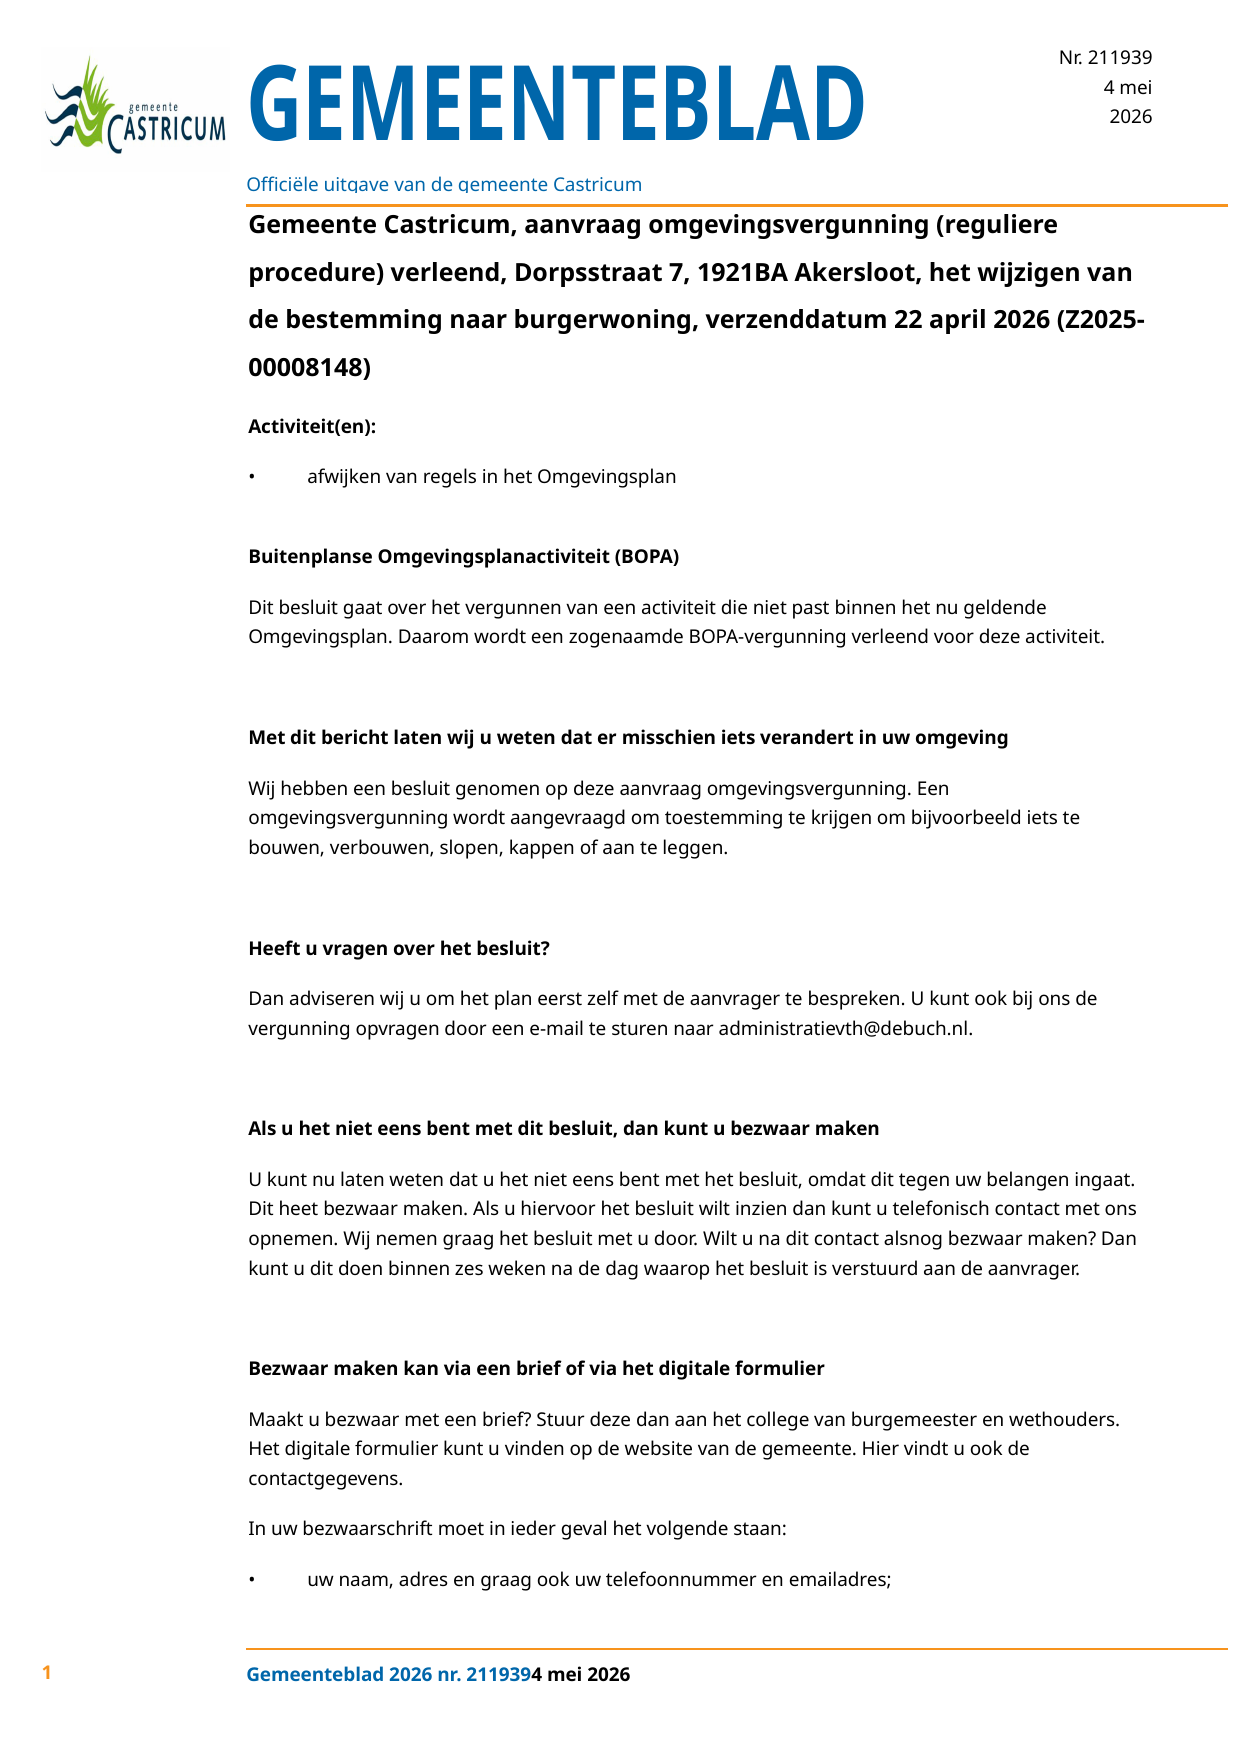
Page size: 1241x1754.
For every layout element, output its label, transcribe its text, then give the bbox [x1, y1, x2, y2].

list uw naam, adres en graag ook uw telefoonnummer en emailadres; [248, 1566, 1152, 1592]
text Buitenplanse Omgevingsplanactiviteit (BOPA) [248, 543, 1152, 569]
text Gemeente Castricum, aanvraag omgevingsvergunning (reguliere procedure) verleend, Dorpsstraat 7, 1921BA Akersloot, het wijzigen van de bestemming naar burgerwoning, verzenddatum 22 april 2026 (Z2025-00008148) [248, 207, 1152, 384]
text Bezwaar maken kan via een brief of via het digitale formulier [248, 1356, 1152, 1381]
text In uw bezwaarschrift moet in ieder geval het volgende staan: [248, 1516, 1152, 1541]
text Met dit bericht laten wij u weten dat er misschien iets verandert in uw omgeving [248, 724, 1152, 750]
text Als u het niet eens bent met dit besluit, dan kunt u bezwaar maken [248, 1116, 1152, 1141]
text Dit besluit gaat over het vergunnen van een activiteit die niet past binnen het nu geldende Omgevingsplan. Daarom wordt een zogenaamde BOPA-vergunning verleend voor deze activiteit. [248, 594, 1152, 649]
text Activiteit(en): [248, 413, 1152, 439]
text Wij hebben een besluit genomen op deze aanvraag omgevingsvergunning. Een omgevingsvergunning wordt aangevraagd om toestemming te krijgen om bijvoorbeeld iets te bouwen, verbouwen, slopen, kappen of aan te leggen. [248, 775, 1152, 860]
text U kunt nu laten weten dat u het niet eens bent met het besluit, omdat dit tegen uw belangen ingaat. Dit heet bezwaar maken. Als u hiervoor het besluit wilt inzien dan kunt u telefonisch contact met ons opnemen. Wij nemen graag het besluit met u door. Wilt u na dit contact alsnog bezwaar maken? Dan kunt u dit doen binnen zes weken na de dag waarop het besluit is verstuurd aan de aanvrager. [248, 1166, 1152, 1281]
text Maakt u bezwaar met een brief? Stuur deze dan aan het college van burgemeester en wethouders. Het digitale formulier kunt u vinden op de website van de gemeente. Hier vindt u ook de contactgegevens. [248, 1406, 1152, 1491]
text Dan adviseren wij u om het plan eerst zelf met de aanvrager te bespreken. U kunt ook bij ons de vergunning opvragen door een e-mail te sturen naar administratievth@debuch.nl. [248, 985, 1152, 1041]
text Heeft u vragen over het besluit? [248, 935, 1152, 961]
picture [41, 47, 231, 172]
list afwijken van regels in het Omgevingsplan [248, 463, 1152, 489]
